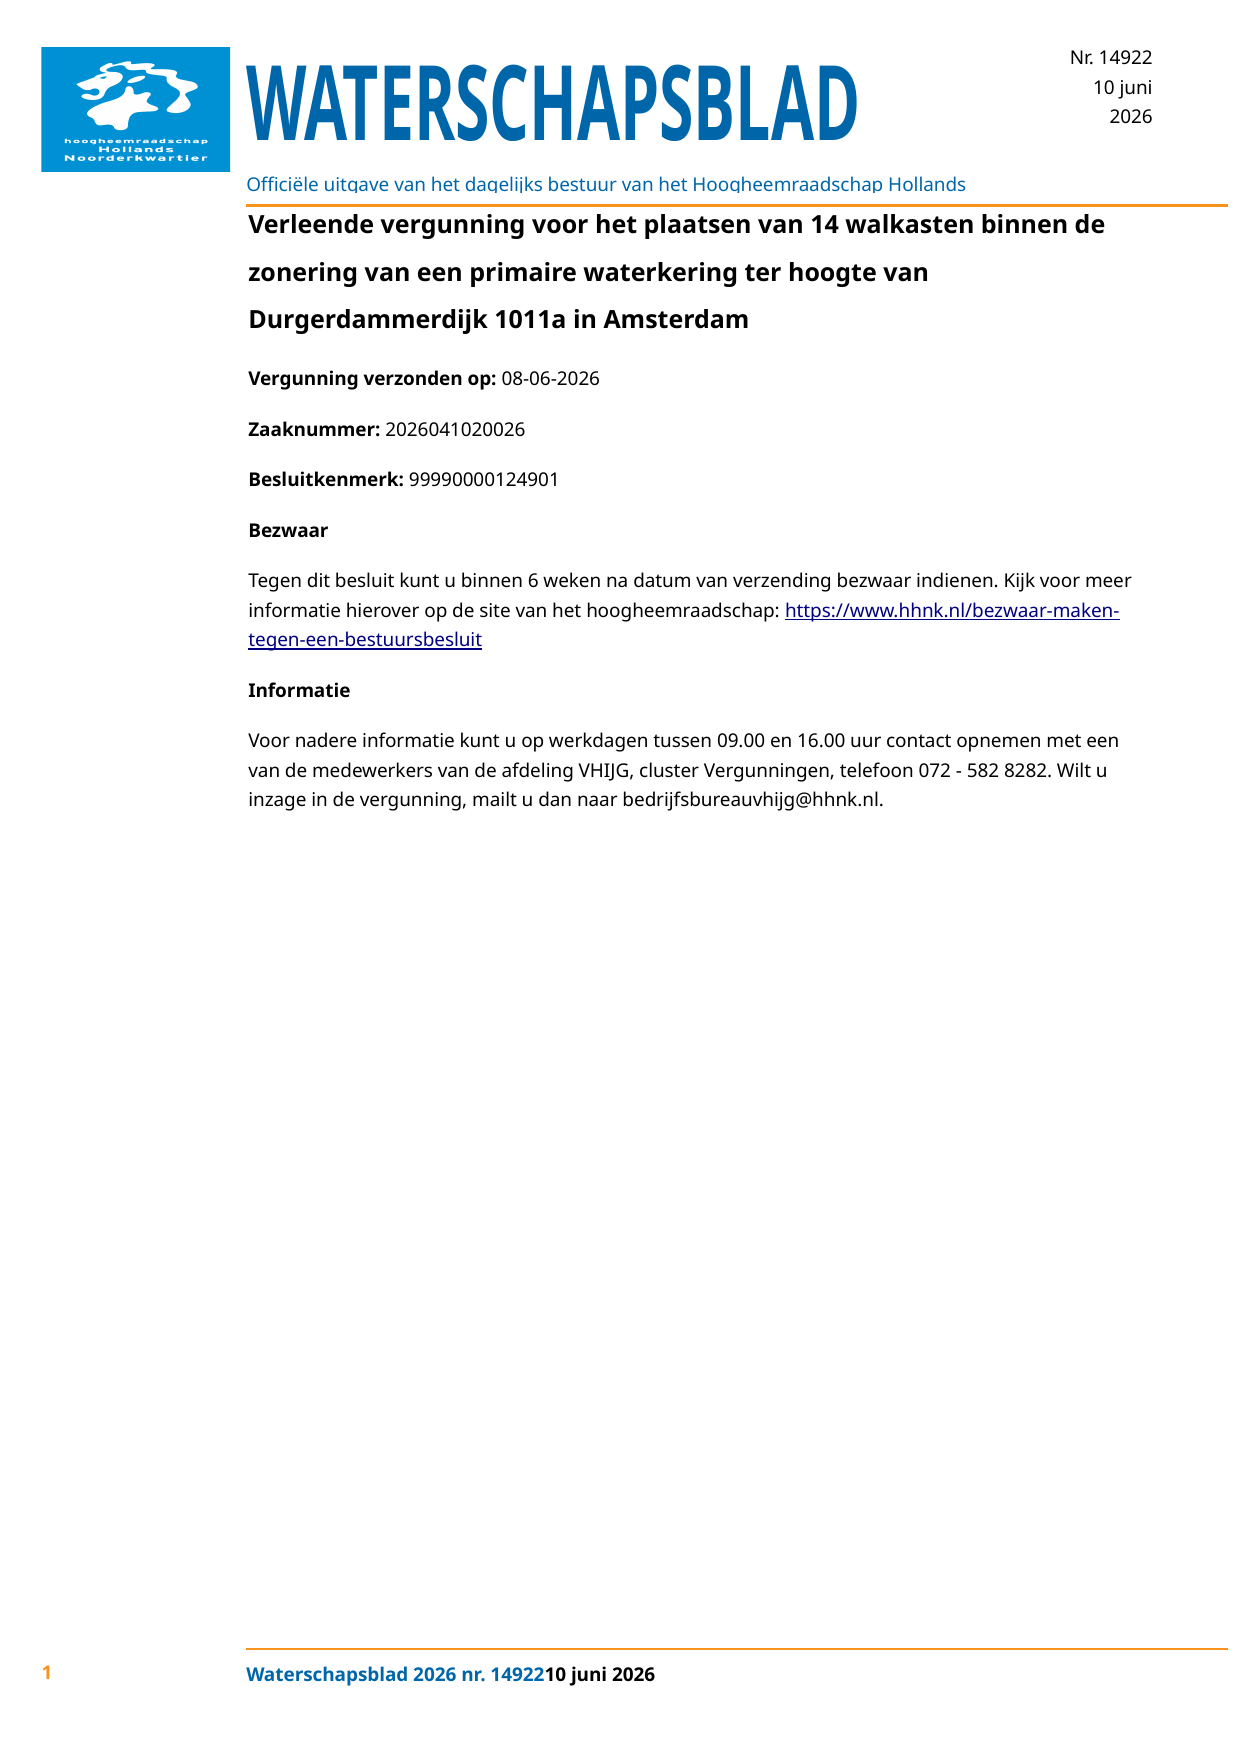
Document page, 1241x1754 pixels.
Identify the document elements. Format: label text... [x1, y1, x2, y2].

picture [88, 87, 157, 130]
text Besluitkenmerk: 99990000124901 [248, 466, 1152, 492]
text Verleende vergunning voor het plaatsen van 14 walkasten binnen de zonering van een primaire waterkering ter hoogte van Durgerdammerdijk 1011a in Amsterdam [248, 207, 1152, 336]
text Tegen dit besluit kunt u binnen 6 weken na datum van verzending bezwaar indienen. Kijk voor meer informatie hierover op de site van het hoogheemraadschap: https://www.hhnk.nl/bezwaar-maken-tegen-een-bestuursbesluit [248, 567, 1152, 652]
text Informatie [248, 677, 1152, 702]
picture [129, 76, 144, 82]
text Voor nadere informatie kunt u op werkdagen tussen 09.00 en 16.00 uur contact opnemen met een van de medewerkers van de afdeling VHIJG, cluster Vergunningen, telefoon 072 - 582 8282. Wilt u inzage in de vergunning, mailt u dan naar bedrijfsbureauvhijg@hhnk.nl. [248, 727, 1152, 812]
picture [78, 64, 122, 99]
picture [118, 62, 197, 112]
text Zaaknummer: 2026041020026 [248, 416, 1152, 442]
text Bezwaar [248, 517, 1152, 542]
text Vergunning verzonden op: 08-06-2026 [248, 366, 1152, 391]
